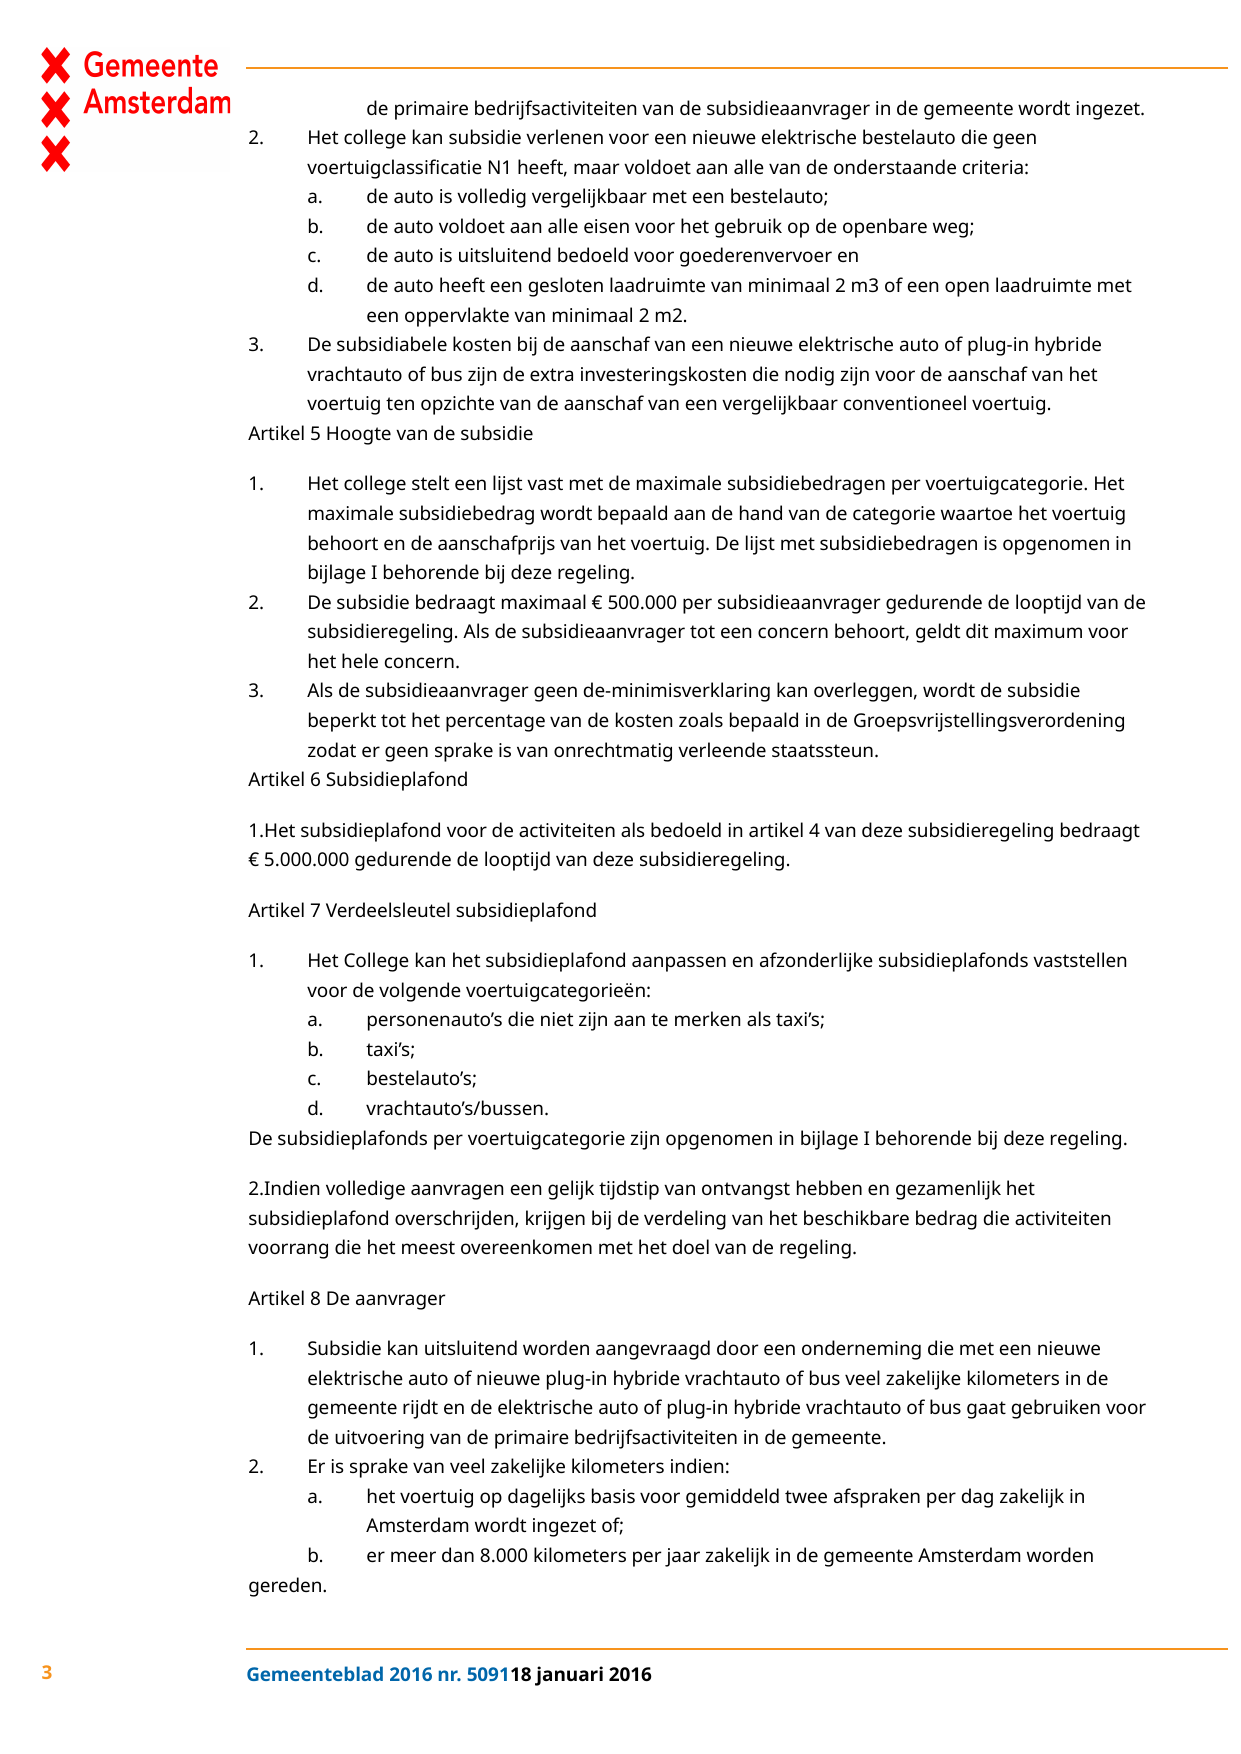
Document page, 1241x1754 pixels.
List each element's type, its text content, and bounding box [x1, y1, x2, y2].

list de auto heeft een gesloten laadruimte van minimaal 2 m3 of een open laadruimte met een oppervlakte van minimaal 2 m2. [307, 272, 1152, 328]
text Artikel 5 Hoogte van de subsidie [248, 420, 1152, 446]
list de auto is volledig vergelijkbaar met een bestelauto; [307, 183, 1152, 209]
list de auto is uitsluitend bedoeld voor goederenvervoer en [307, 243, 1152, 268]
list de auto voldoet aan alle eisen voor het gebruik op de openbare weg; [307, 213, 1152, 239]
list Als de subsidieaanvrager geen de-minimisverklaring kan overleggen, wordt de subsidie beperkt tot het percentage van de kosten zoals bepaald in de Groepsvrijstellingsverordening zodat er geen sprake is van onrechtmatig verleende staatssteun. [248, 678, 1152, 763]
list de primaire bedrijfsactiviteiten van de subsidieaanvrager in de gemeente wordt ingezet. [307, 95, 1152, 121]
list Er is sprake van veel zakelijke kilometers indien: [248, 1453, 1152, 1479]
list personenauto’s die niet zijn aan te merken als taxi’s; [307, 1006, 1152, 1032]
list Het College kan het subsidieplafond aanpassen en afzonderlijke subsidieplafonds vaststellen voor de volgende voertuigcategorieën: [248, 947, 1152, 1003]
text 2.Indien volledige aanvragen een gelijk tijdstip van ontvangst hebben en gezamenlijk het subsidieplafond overschrijden, krijgen bij de verdeling van het beschikbare bedrag die activiteiten voorrang die het meest overeenkomen met het doel van de regeling. [248, 1175, 1152, 1260]
list De subsidie bedraagt maximaal € 500.000 per subsidieaanvrager gedurende de looptijd van de subsidieregeling. Als de subsidieaanvrager tot een concern behoort, geldt dit maximum voor het hele concern. [248, 589, 1152, 674]
list bestelauto’s; [307, 1066, 1152, 1091]
list er meer dan 8.000 kilometers per jaar zakelijk in de gemeente Amsterdam worden [307, 1542, 1152, 1568]
text De subsidieplafonds per voertuigcategorie zijn opgenomen in bijlage I behorende bij deze regeling. [248, 1125, 1152, 1151]
list het voertuig op dagelijks basis voor gemiddeld twee afspraken per dag zakelijk in Amsterdam wordt ingezet of; [307, 1483, 1152, 1538]
list Het college stelt een lijst vast met de maximale subsidiebedragen per voertuigcategorie. Het maximale subsidiebedrag wordt bepaald aan de hand van de categorie waartoe het voertuig behoort en de aanschafprijs van het voertuig. De lijst met subsidiebedragen is opgenomen in bijlage I behorende bij deze regeling. [248, 471, 1152, 585]
list De subsidiabele kosten bij de aanschaf van een nieuwe elektrische auto of plug-in hybride vrachtauto of bus zijn de extra investeringskosten die nodig zijn voor de aanschaf van het voertuig ten opzichte van de aanschaf van een vergelijkbaar conventioneel voertuig. [248, 331, 1152, 416]
list vrachtauto’s/bussen. [307, 1095, 1152, 1121]
list taxi’s; [307, 1036, 1152, 1062]
list Subsidie kan uitsluitend worden aangevraagd door een onderneming die met een nieuwe elektrische auto of nieuwe plug-in hybride vrachtauto of bus veel zakelijke kilometers in de gemeente rijdt en de elektrische auto of plug-in hybride vrachtauto of bus gaat gebruiken voor de uitvoering van de primaire bedrijfsactiviteiten in de gemeente. [248, 1335, 1152, 1450]
text Artikel 6 Subsidieplafond [248, 766, 1152, 792]
text Artikel 8 De aanvrager [248, 1285, 1152, 1311]
text gereden. [248, 1572, 1152, 1598]
picture [41, 47, 231, 172]
list Het college kan subsidie verlenen voor een nieuwe elektrische bestelauto die geen voertuigclassificatie N1 heeft, maar voldoet aan alle van de onderstaande criteria: [248, 124, 1152, 180]
text 1.Het subsidieplafond voor de activiteiten als bedoeld in artikel 4 van deze subsidieregeling bedraagt € 5.000.000 gedurende de looptijd van deze subsidieregeling. [248, 817, 1152, 872]
text Artikel 7 Verdeelsleutel subsidieplafond [248, 897, 1152, 923]
